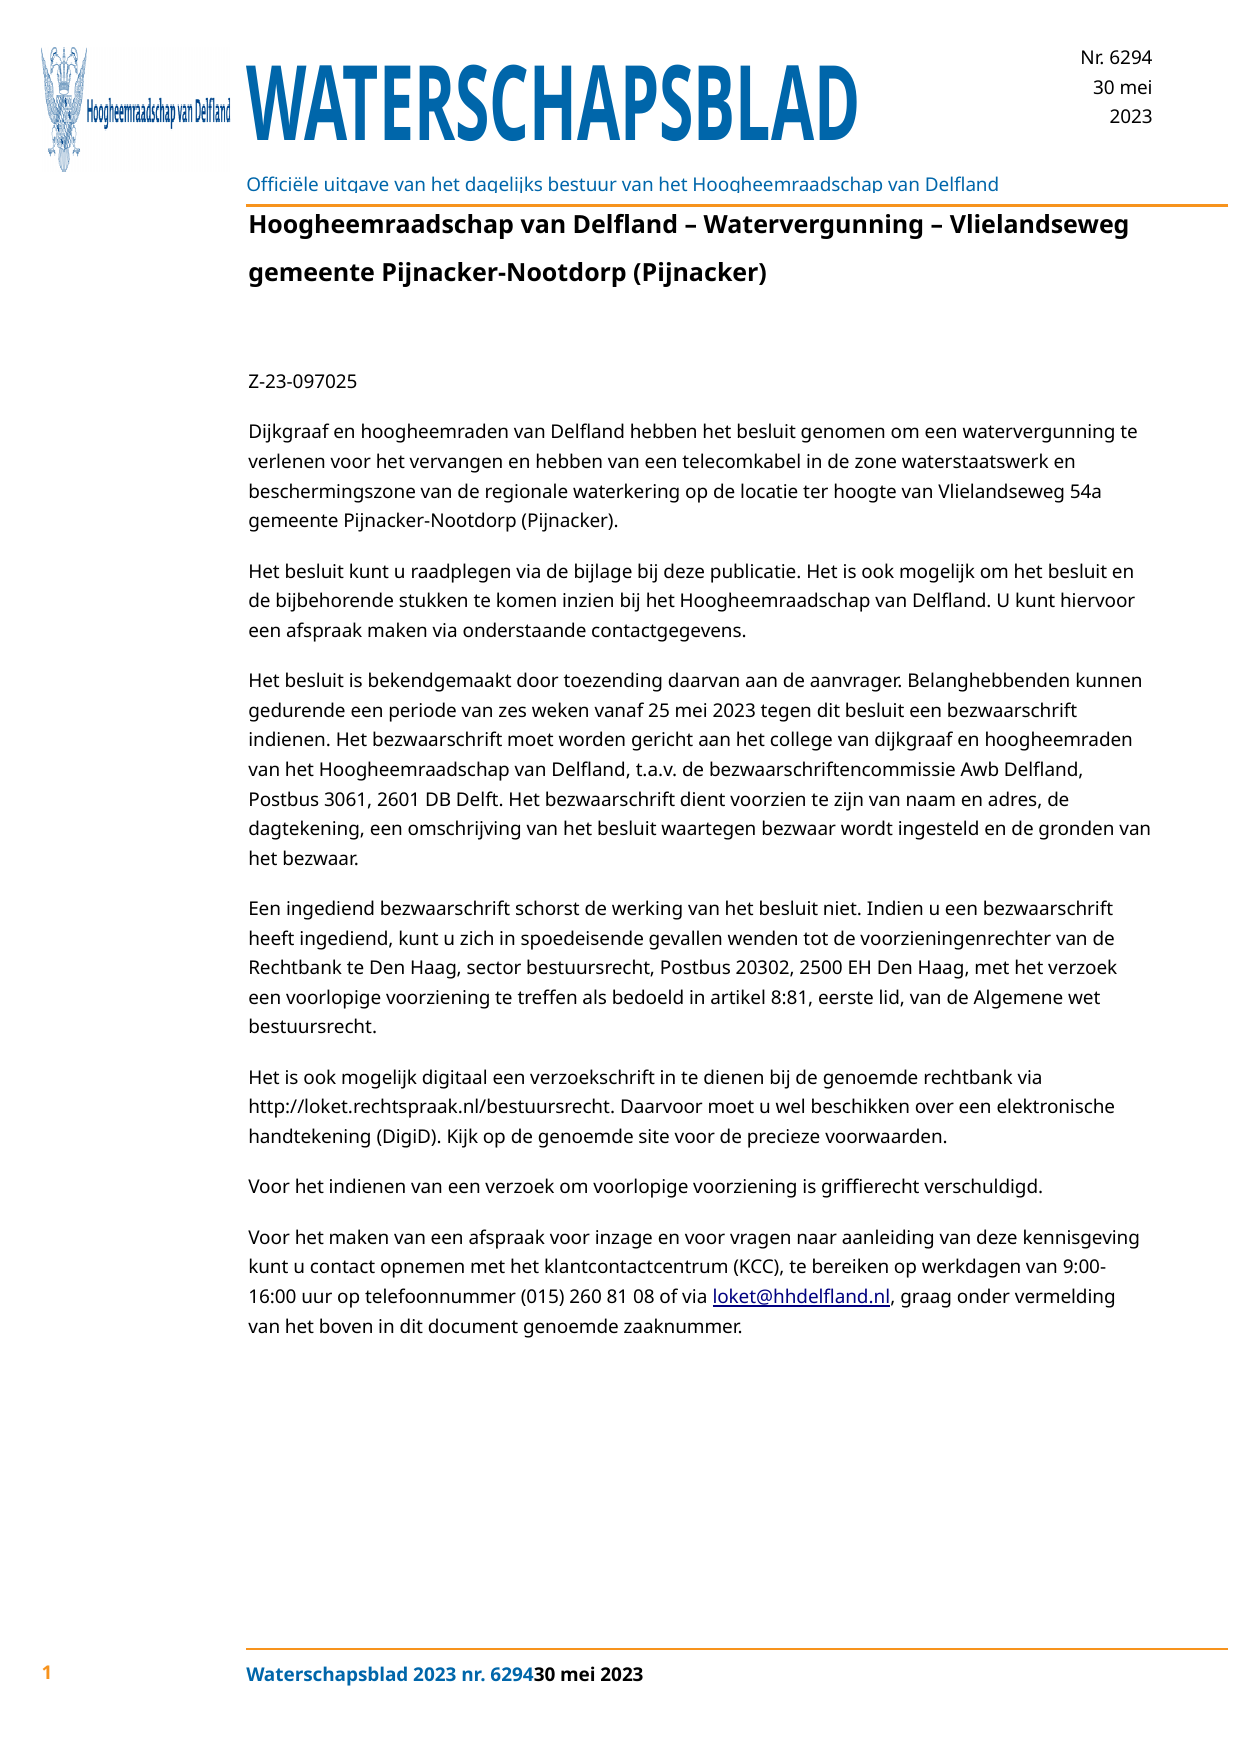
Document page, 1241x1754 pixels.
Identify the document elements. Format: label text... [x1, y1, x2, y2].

text Een ingediend bezwaarschrift schorst de werking van het besluit niet. Indien u een bezwaarschrift heeft ingediend, kunt u zich in spoedeisende gevallen wenden tot de voorzieningenrechter van de Rechtbank te Den Haag, sector bestuursrecht, Postbus 20302, 2500 EH Den Haag, met het verzoek een voorlopige voorziening te treffen als bedoeld in artikel 8:81, eerste lid, van de Algemene wet bestuursrecht. [248, 895, 1152, 1039]
text Voor het maken van een afspraak voor inzage en voor vragen naar aanleiding van deze kennisgeving kunt u contact opnemen met het klantcontactcentrum (KCC), te bereiken op werkdagen van 9:00-16:00 uur op telefoonnummer (015) 260 81 08 of via loket@hhdelfland.nl, graag onder vermelding van het boven in dit document genoemde zaaknummer. [248, 1224, 1152, 1339]
text Dijkgraaf en hoogheemraden van Delfland hebben het besluit genomen om een watervergunning te verlenen voor het vervangen en hebben van een telecomkabel in de zone waterstaatswerk en beschermingszone van de regionale waterkering op de locatie ter hoogte van Vlielandseweg 54a gemeente Pijnacker-Nootdorp (Pijnacker). [248, 419, 1152, 533]
text Het is ook mogelijk digitaal een verzoekschrift in te dienen bij de genoemde rechtbank via http://loket.rechtspraak.nl/bestuursrecht. Daarvoor moet u wel beschikken over een elektronische handtekening (DigiD). Kijk op de genoemde site voor de precieze voorwaarden. [248, 1064, 1152, 1149]
text Hoogheemraadschap van Delfland – Watervergunning – Vlielandseweg gemeente Pijnacker-Nootdorp (Pijnacker) [248, 207, 1152, 288]
text Het besluit kunt u raadplegen via de bijlage bij deze publicatie. Het is ook mogelijk om het besluit en de bijbehorende stukken te komen inzien bij het Hoogheemraadschap van Delfland. U kunt hiervoor een afspraak maken via onderstaande contactgegevens. [248, 558, 1152, 643]
text Voor het indienen van een verzoek om voorlopige voorziening is griffierecht verschuldigd. [248, 1174, 1152, 1199]
text Z-23-097025 [248, 368, 1152, 394]
text Het besluit is bekendgemaakt door toezending daarvan aan de aanvrager. Belanghebbenden kunnen gedurende een periode van zes weken vanaf 25 mei 2023 tegen dit besluit een bezwaarschrift indienen. Het bezwaarschrift moet worden gericht aan het college van dijkgraaf en hoogheemraden van het Hoogheemraadschap van Delfland, t.a.v. de bezwaarschriftencommissie Awb Delfland, Postbus 3061, 2601 DB Delft. Het bezwaarschrift dient voorzien te zijn van naam en adres, de dagtekening, een omschrijving van het besluit waartegen bezwaar wordt ingesteld en de gronden van het bezwaar. [248, 667, 1152, 871]
picture [41, 47, 231, 172]
